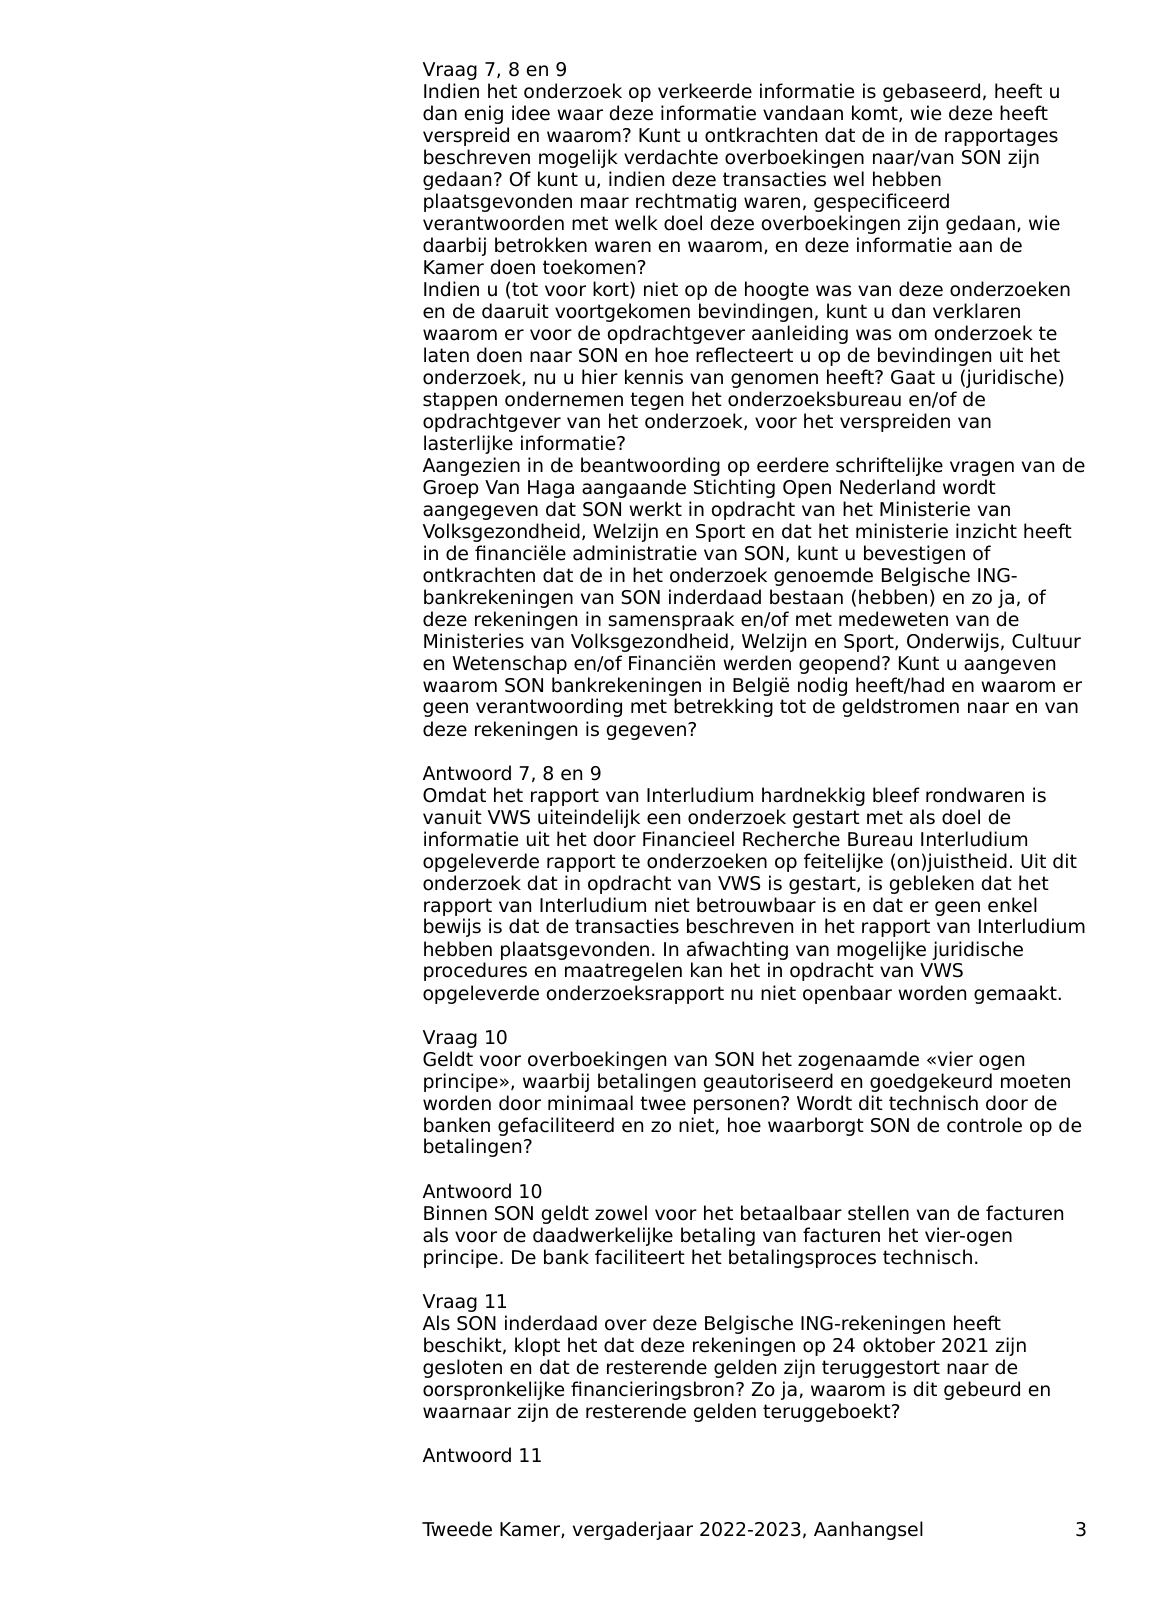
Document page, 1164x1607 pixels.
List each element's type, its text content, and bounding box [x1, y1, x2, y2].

text Indien u (tot voor kort) niet op de hoogte was van deze onderzoeken en de daaruit voortgekomen bevindingen, kunt u dan verklaren waarom er voor de opdrachtgever aanleiding was om onderzoek te laten doen naar SON en hoe reflecteert u op de bevindingen uit het onderzoek, nu u hier kennis van genomen heeft? Gaat u (juridische) stappen ondernemen tegen het onderzoeksbureau en/of de opdrachtgever van het onderzoek, voor het verspreiden van lasterlijke informatie? [422, 279, 1087, 455]
text Aangezien in de beantwoording op eerdere schriftelijke vragen van de Groep Van Haga aangaande Stichting Open Nederland wordt aangegeven dat SON werkt in opdracht van het Ministerie van Volksgezondheid, Welzijn en Sport en dat het ministerie inzicht heeft in de financiële administratie van SON, kunt u bevestigen of ontkrachten dat de in het onderzoek genoemde Belgische ING-bankrekeningen van SON inderdaad bestaan (hebben) en zo ja, of deze rekeningen in samenspraak en/of met medeweten van de Ministeries van Volksgezondheid, Welzijn en Sport, Onderwijs, Cultuur en Wetenschap en/of Financiën werden geopend? Kunt u aangeven waarom SON bankrekeningen in België nodig heeft/had en waarom er geen verantwoording met betrekking tot de geldstromen naar en van deze rekeningen is gegeven? [422, 455, 1087, 740]
text Vraag 10 [422, 1027, 1087, 1048]
text Vraag 7, 8 en 9 [422, 59, 1087, 81]
text Antwoord 10 [422, 1181, 1087, 1203]
text Indien het onderzoek op verkeerde informatie is gebaseerd, heeft u dan enig idee waar deze informatie vandaan komt, wie deze heeft verspreid en waarom? Kunt u ontkrachten dat de in de rapportages beschreven mogelijk verdachte overboekingen naar/van SON zijn gedaan? Of kunt u, indien deze transacties wel hebben plaatsgevonden maar rechtmatig waren, gespecificeerd verantwoorden met welk doel deze overboekingen zijn gedaan, wie daarbij betrokken waren en waarom, en deze informatie aan de Kamer doen toekomen? [422, 81, 1087, 279]
text Geldt voor overboekingen van SON het zogenaamde «vier ogen principe», waarbij betalingen geautoriseerd en goedgekeurd moeten worden door minimaal twee personen? Wordt dit technisch door de banken gefaciliteerd en zo niet, hoe waarborgt SON de controle op de betalingen? [422, 1048, 1087, 1158]
text Vraag 11 [422, 1291, 1087, 1313]
text Antwoord 11 [422, 1445, 1087, 1467]
text Antwoord 7, 8 en 9 [422, 763, 1087, 784]
text Als SON inderdaad over deze Belgische ING-rekeningen heeft beschikt, klopt het dat deze rekeningen op 24 oktober 2021 zijn gesloten en dat de resterende gelden zijn teruggestort naar de oorspronkelijke financieringsbron? Zo ja, waarom is dit gebeurd en waarnaar zijn de resterende gelden teruggeboekt? [422, 1313, 1087, 1423]
text Binnen SON geldt zowel voor het betaalbaar stellen van de facturen als voor de daadwerkelijke betaling van facturen het vier-ogen principe. De bank faciliteert het betalingsproces technisch. [422, 1203, 1087, 1268]
text Omdat het rapport van Interludium hardnekkig bleef rondwaren is vanuit VWS uiteindelijk een onderzoek gestart met als doel de informatie uit het door Financieel Recherche Bureau Interludium opgeleverde rapport te onderzoeken op feitelijke (on)juistheid. Uit dit onderzoek dat in opdracht van VWS is gestart, is gebleken dat het rapport van Interludium niet betrouwbaar is en dat er geen enkel bewijs is dat de transacties beschreven in het rapport van Interludium hebben plaatsgevonden. In afwachting van mogelijke juridische procedures en maatregelen kan het in opdracht van VWS opgeleverde onderzoeksrapport nu niet openbaar worden gemaakt. [422, 784, 1087, 1004]
